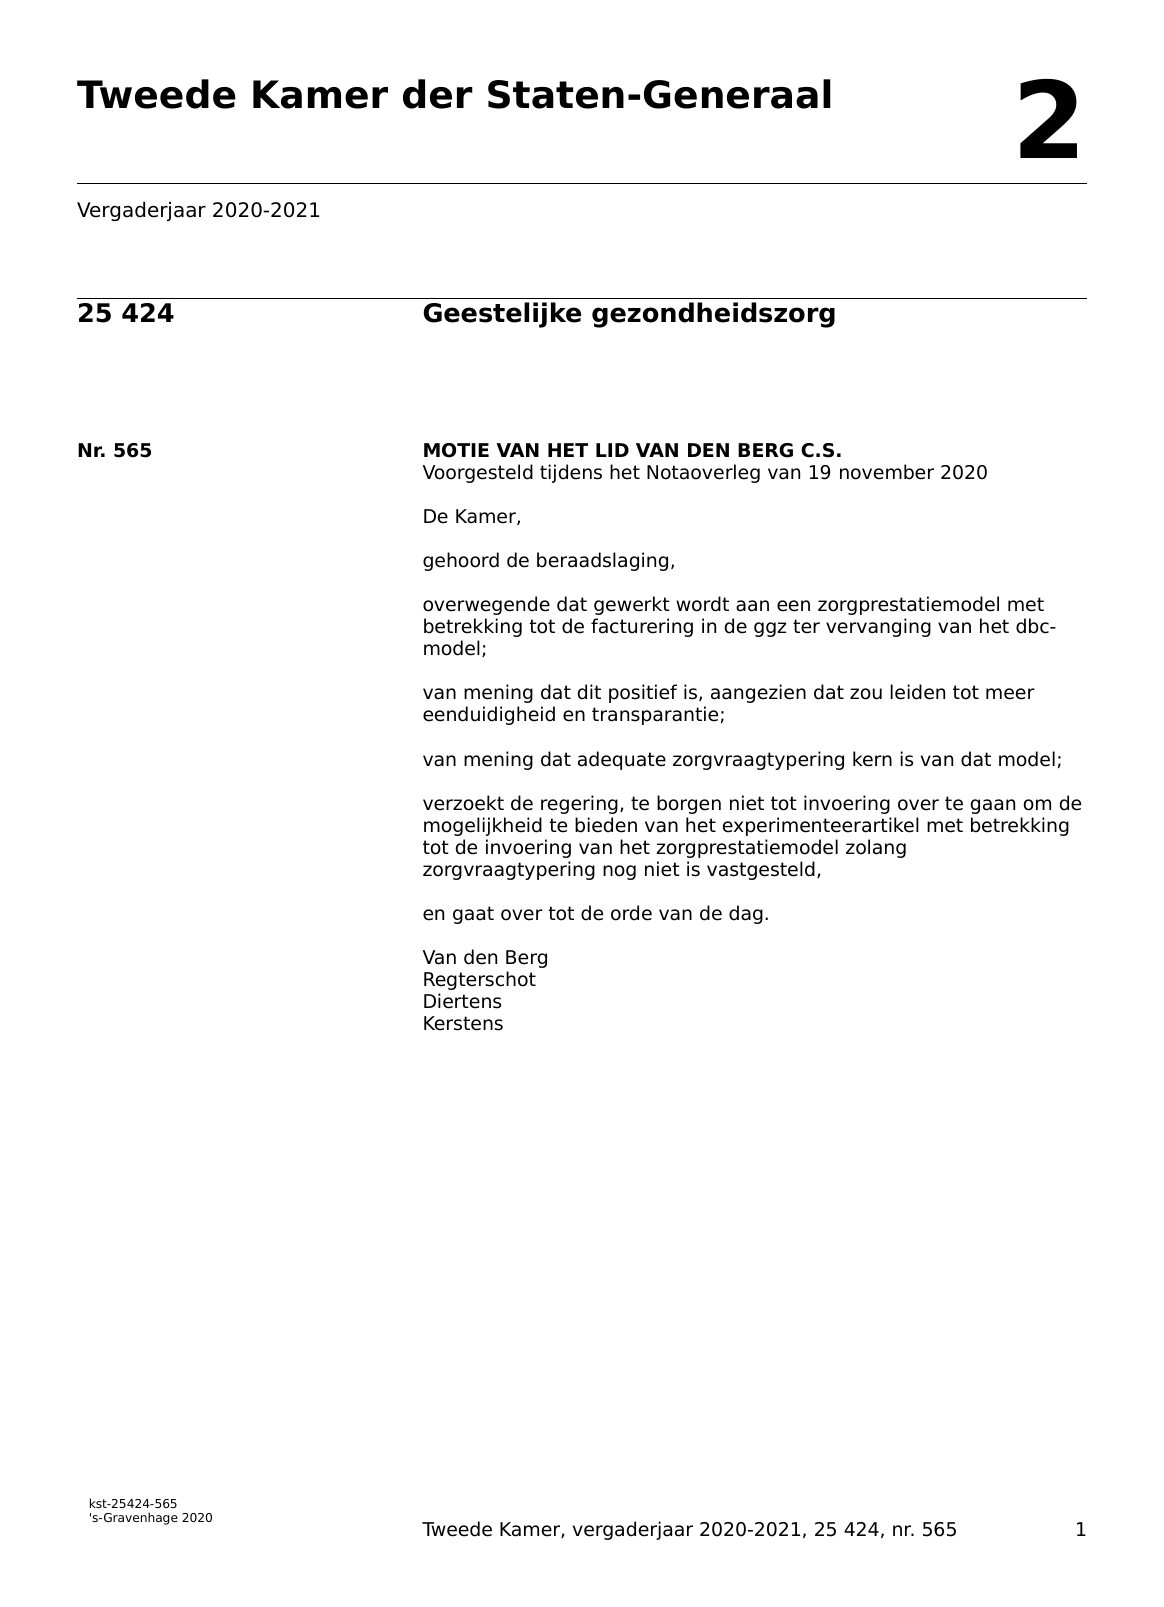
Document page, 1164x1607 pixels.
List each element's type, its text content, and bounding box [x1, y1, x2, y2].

text Van den Berg [422, 947, 1087, 969]
text kst-25424-565 [88, 1497, 323, 1511]
text gehoord de beraadslaging, [422, 550, 1087, 572]
text Voorgesteld tijdens het Notaoverleg van 19 november 2020 [422, 462, 1087, 484]
text en gaat over tot de orde van de dag. [422, 903, 1087, 925]
text De Kamer, [422, 506, 1087, 528]
text Kerstens [422, 1013, 1087, 1035]
text van mening dat adequate zorgvraagtypering kern is van dat model; [422, 748, 1087, 770]
text Diertens [422, 991, 1087, 1013]
table_header 2 [886, 59, 1087, 183]
text 's-Gravenhage 2020 [88, 1511, 323, 1525]
text overwegende dat gewerkt wordt aan een zorgprestatiemodel met betrekking tot de facturering in de ggz ter vervanging van het dbc-model; [422, 594, 1087, 660]
table_header Tweede Kamer der Staten-Generaal [77, 59, 886, 183]
text van mening dat dit positief is, aangezien dat zou leiden tot meer eenduidigheid en transparantie; [422, 682, 1087, 726]
subtitle Nr. 565 MOTIE VAN HET LID VAN DEN BERG C.S. [77, 440, 1087, 462]
subtitle 25 424 Geestelijke gezondheidszorg [77, 299, 1087, 329]
text verzoekt de regering, te borgen niet tot invoering over te gaan om de mogelijkheid te bieden van het experimenteerartikel met betrekking tot de invoering van het zorgprestatiemodel zolang zorgvraagtypering nog niet is vastgesteld, [422, 793, 1087, 881]
text Regterschot [422, 969, 1087, 991]
table_cell Vergaderjaar 2020-2021 [77, 184, 1087, 298]
